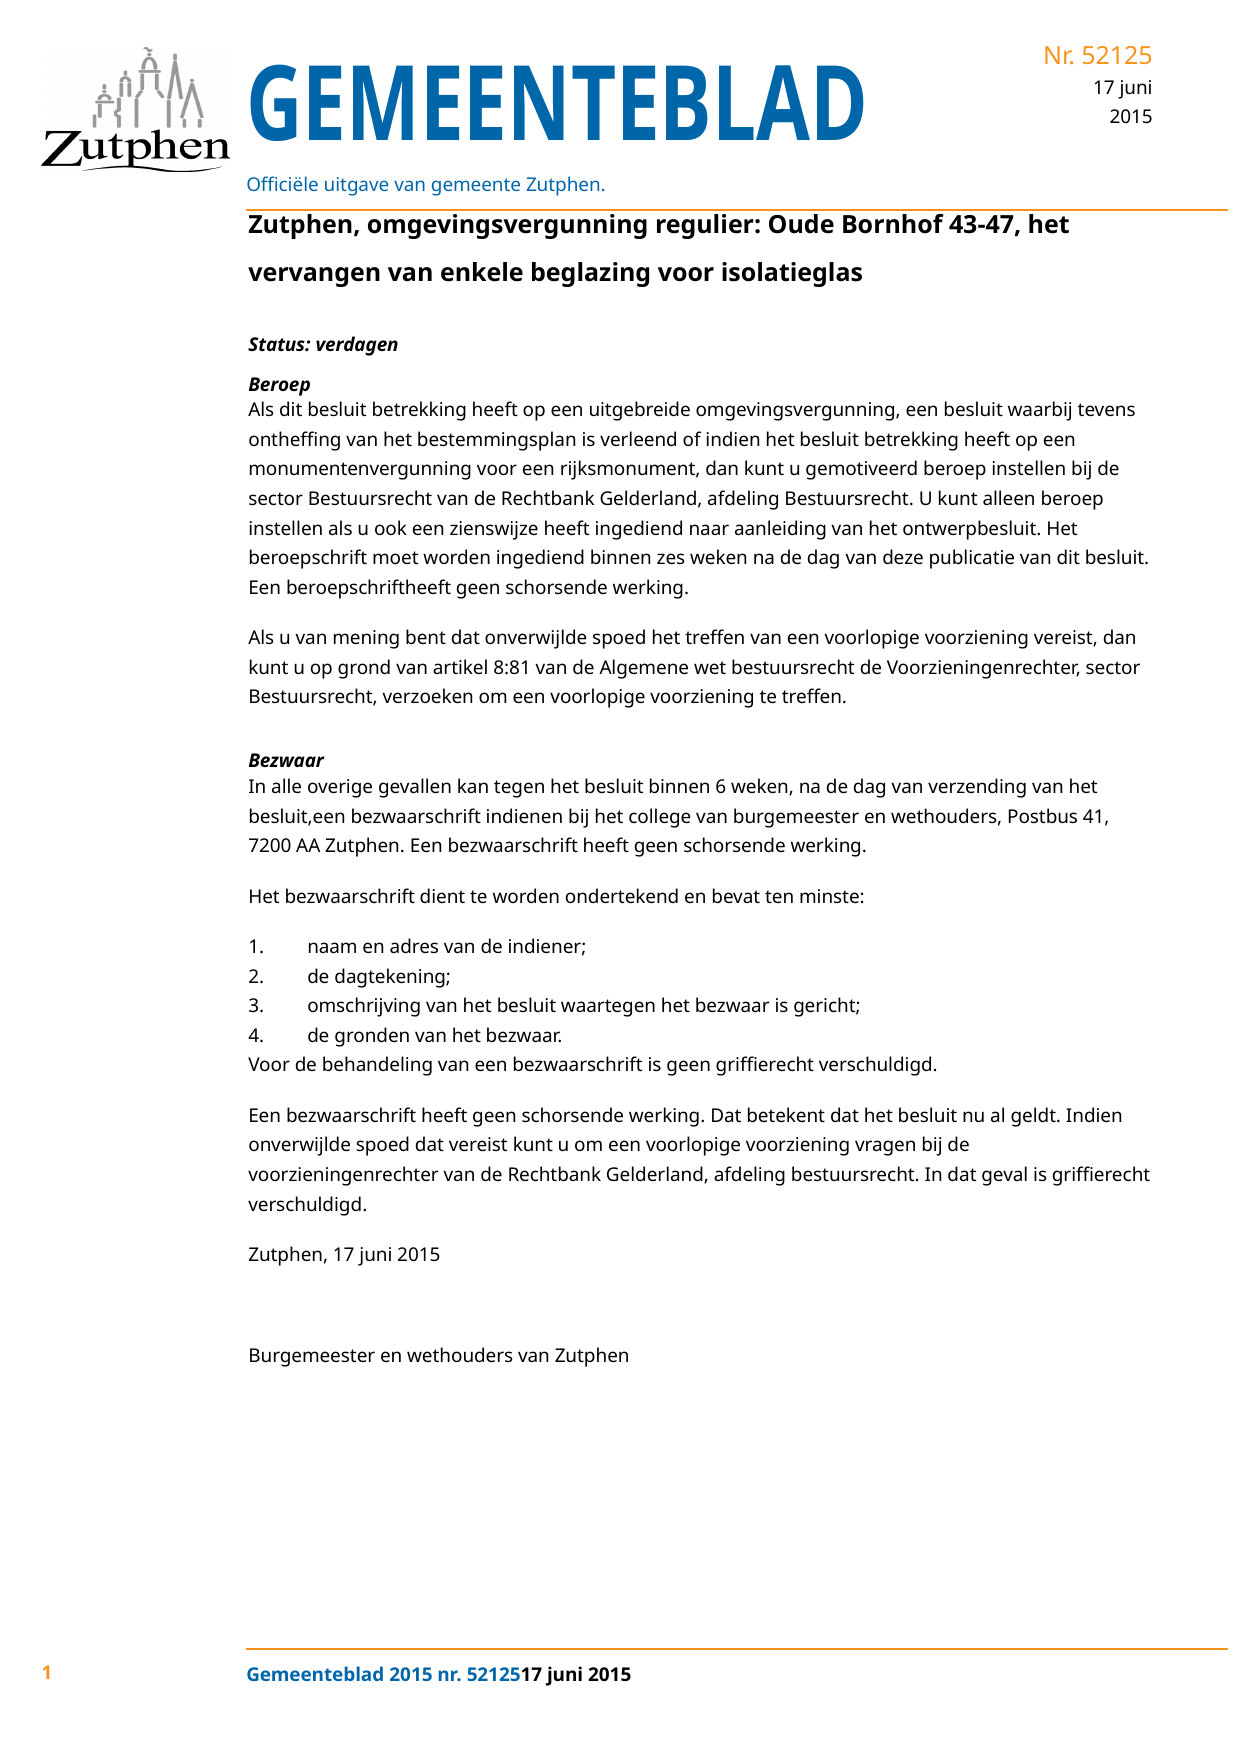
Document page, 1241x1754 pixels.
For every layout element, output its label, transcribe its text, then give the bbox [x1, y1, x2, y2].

text Zutphen, 17 juni 2015 [248, 1241, 1152, 1267]
text Bezwaar [248, 747, 1152, 773]
text Een bezwaarschrift heeft geen schorsende werking. Dat betekent dat het besluit nu al geldt. Indien onverwijlde spoed dat vereist kunt u om een voorlopige voorziening vragen bij de voorzieningenrechter van de Rechtbank Gelderland, afdeling bestuursrecht. In dat geval is griffierecht verschuldigd. [248, 1102, 1152, 1216]
picture [41, 47, 231, 172]
text Zutphen, omgevingsvergunning regulier: Oude Bornhof 43-47, het vervangen van enkele beglazing voor isolatieglas [248, 211, 1152, 288]
list de dagtekening; [248, 963, 1152, 988]
text Als u van mening bent dat onverwijlde spoed het treffen van een voorlopige voorziening vereist, dan kunt u op grond van artikel 8:81 van de Algemene wet bestuursrecht de Voorzieningenrechter, sector Bestuursrecht, verzoeken om een voorlopige voorziening te treffen. [248, 624, 1152, 709]
list naam en adres van de indiener; [248, 933, 1152, 959]
text Beroep [248, 371, 1152, 396]
text Status: verdagen [248, 331, 1152, 357]
text Voor de behandeling van een bezwaarschrift is geen griffierecht verschuldigd. [248, 1052, 1152, 1077]
text Burgemeester en wethouders van Zutphen [248, 1342, 1152, 1368]
text In alle overige gevallen kan tegen het besluit binnen 6 weken, na de dag van verzending van het besluit,een bezwaarschrift indienen bij het college van burgemeester en wethouders, Postbus 41, 7200 AA Zutphen. Een bezwaarschrift heeft geen schorsende werking. [248, 773, 1152, 858]
text Als dit besluit betrekking heeft op een uitgebreide omgevingsvergunning, een besluit waarbij tevens ontheffing van het bestemmingsplan is verleend of indien het besluit betrekking heeft op een monumentenvergunning voor een rijksmonument, dan kunt u gemotiveerd beroep instellen bij de sector Bestuursrecht van de Rechtbank Gelderland, afdeling Bestuursrecht. U kunt alleen beroep instellen als u ook een zienswijze heeft ingediend naar aanleiding van het ontwerpbesluit. Het beroepschrift moet worden ingediend binnen zes weken na de dag van deze publicatie van dit besluit. Een beroepschriftheeft geen schorsende werking. [248, 396, 1152, 600]
text Het bezwaarschrift dient te worden ondertekend en bevat ten minste: [248, 883, 1152, 908]
list de gronden van het bezwaar. [248, 1022, 1152, 1048]
list omschrijving van het besluit waartegen het bezwaar is gericht; [248, 992, 1152, 1018]
